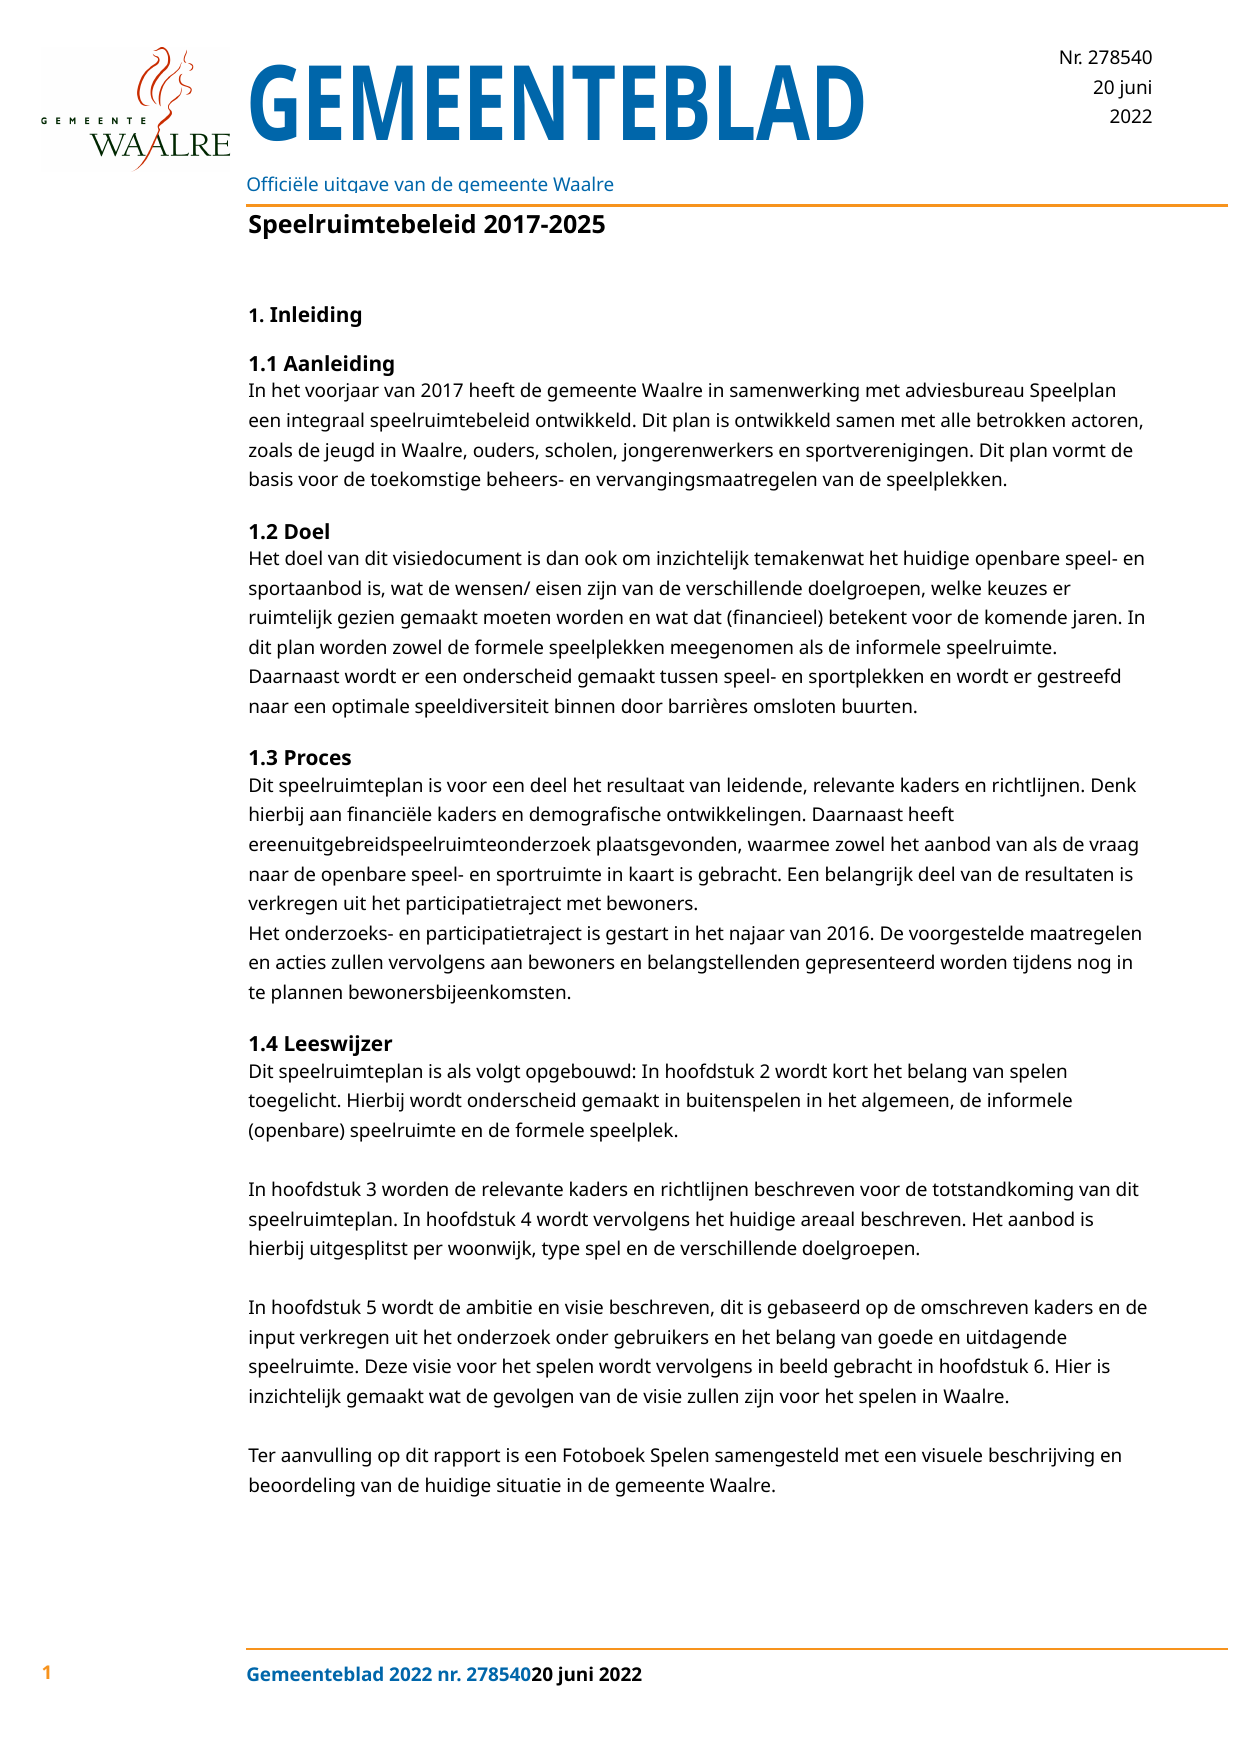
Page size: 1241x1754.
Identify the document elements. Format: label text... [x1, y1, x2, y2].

text 1.1 Aanleiding [248, 349, 1152, 378]
picture [41, 47, 231, 172]
text 1.3 Proces [248, 743, 1152, 772]
text 1.4 Leeswijzer [248, 1029, 1152, 1058]
text 1.2 Doel [248, 517, 1152, 545]
text Dit speelruimteplan is voor een deel het resultaat van leidende, relevante kaders en richtlijnen. Denk hierbij aan financiële kaders en demografische ontwikkelingen. Daarnaast heeft ereenuitgebreidspeelruimteonderzoek plaatsgevonden, waarmee zowel het aanbod van als de vraag naar de openbare speel- en sportruimte in kaart is gebracht. Een belangrijk deel van de resultaten is verkregen uit het participatietraject met bewoners. [248, 772, 1152, 916]
text 1. Inleiding [248, 300, 1152, 328]
text Het onderzoeks- en participatietraject is gestart in het najaar van 2016. De voorgestelde maatregelen en acties zullen vervolgens aan bewoners en belangstellenden gepresenteerd worden tijdens nog in te plannen bewonersbijeenkomsten. [248, 920, 1152, 1005]
text Speelruimtebeleid 2017-2025 [248, 207, 1152, 241]
text Ter aanvulling op dit rapport is een Fotoboek Spelen samengesteld met een visuele beschrijving en beoordeling van de huidige situatie in de gemeente Waalre. [248, 1442, 1152, 1498]
text In het voorjaar van 2017 heeft de gemeente Waalre in samenwerking met adviesbureau Speelplan een integraal speelruimtebeleid ontwikkeld. Dit plan is ontwikkeld samen met alle betrokken actoren, zoals de jeugd in Waalre, ouders, scholen, jongerenwerkers en sportverenigingen. Dit plan vormt de basis voor de toekomstige beheers- en vervangingsmaatregelen van de speelplekken. [248, 378, 1152, 492]
text Het doel van dit visiedocument is dan ook om inzichtelijk temakenwat het huidige openbare speel- en sportaanbod is, wat de wensen/ eisen zijn van de verschillende doelgroepen, welke keuzes er ruimtelijk gezien gemaakt moeten worden en wat dat (financieel) betekent voor de komende jaren. In dit plan worden zowel de formele speelplekken meegenomen als de informele speelruimte. Daarnaast wordt er een onderscheid gemaakt tussen speel- en sportplekken en wordt er gestreefd naar een optimale speeldiversiteit binnen door barrières omsloten buurten. [248, 545, 1152, 719]
text In hoofdstuk 3 worden de relevante kaders en richtlijnen beschreven voor de totstandkoming van dit speelruimteplan. In hoofdstuk 4 wordt vervolgens het huidige areaal beschreven. Het aanbod is hierbij uitgesplitst per woonwijk, type spel en de verschillende doelgroepen. [248, 1176, 1152, 1261]
text In hoofdstuk 5 wordt de ambitie en visie beschreven, dit is gebaseerd op de omschreven kaders en de input verkregen uit het onderzoek onder gebruikers en het belang van goede en uitdagende speelruimte. Deze visie voor het spelen wordt vervolgens in beeld gebracht in hoofdstuk 6. Hier is inzichtelijk gemaakt wat de gevolgen van de visie zullen zijn voor het spelen in Waalre. [248, 1294, 1152, 1409]
text Dit speelruimteplan is als volgt opgebouwd: In hoofdstuk 2 wordt kort het belang van spelen toegelicht. Hierbij wordt onderscheid gemaakt in buitenspelen in het algemeen, de informele (openbare) speelruimte en de formele speelplek. [248, 1058, 1152, 1143]
